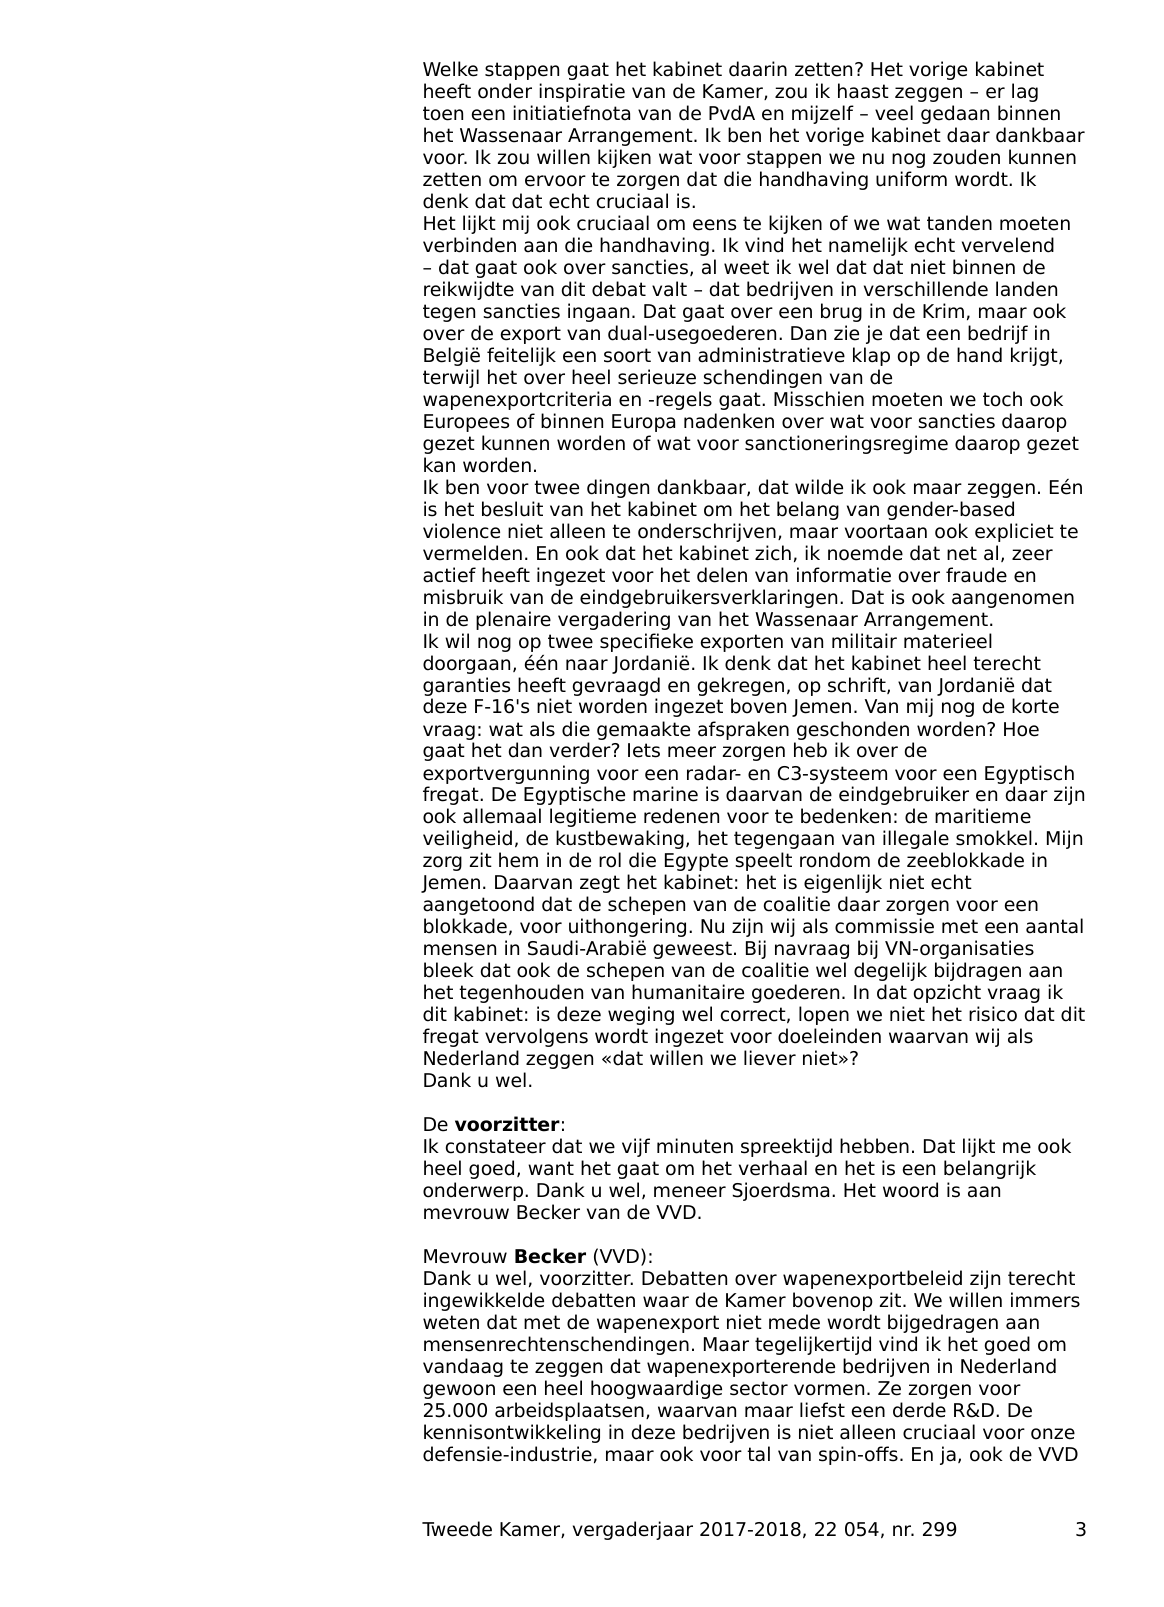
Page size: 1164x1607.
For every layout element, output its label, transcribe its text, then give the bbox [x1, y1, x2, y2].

text Mevrouw Becker (VVD): [422, 1246, 1087, 1268]
text De voorzitter: [422, 1114, 1087, 1136]
text Ik constateer dat we vijf minuten spreektijd hebben. Dat lijkt me ook heel goed, want het gaat om het verhaal en het is een belangrijk onderwerp. Dank u wel, meneer Sjoerdsma. Het woord is aan mevrouw Becker van de VVD. [422, 1136, 1087, 1224]
text Het lijkt mij ook cruciaal om eens te kijken of we wat tanden moeten verbinden aan die handhaving. Ik vind het namelijk echt vervelend – dat gaat ook over sancties, al weet ik wel dat dat niet binnen de reikwijdte van dit debat valt – dat bedrijven in verschillende landen tegen sancties ingaan. Dat gaat over een brug in de Krim, maar ook over de export van dual-usegoederen. Dan zie je dat een bedrijf in België feitelijk een soort van administratieve klap op de hand krijgt, terwijl het over heel serieuze schendingen van de wapenexportcriteria en -regels gaat. Misschien moeten we toch ook Europees of binnen Europa nadenken over wat voor sancties daarop gezet kunnen worden of wat voor sanctioneringsregime daarop gezet kan worden. [422, 213, 1087, 477]
text Ik wil nog op twee specifieke exporten van militair materieel doorgaan, één naar Jordanië. Ik denk dat het kabinet heel terecht garanties heeft gevraagd en gekregen, op schrift, van Jordanië dat deze F-16's niet worden ingezet boven Jemen. Van mij nog de korte vraag: wat als die gemaakte afspraken geschonden worden? Hoe gaat het dan verder? Iets meer zorgen heb ik over de exportvergunning voor een radar- en C3-systeem voor een Egyptisch fregat. De Egyptische marine is daarvan de eindgebruiker en daar zijn ook allemaal legitieme redenen voor te bedenken: de maritieme veiligheid, de kustbewaking, het tegengaan van illegale smokkel. Mijn zorg zit hem in de rol die Egypte speelt rondom de zeeblokkade in Jemen. Daarvan zegt het kabinet: het is eigenlijk niet echt aangetoond dat de schepen van de coalitie daar zorgen voor een blokkade, voor uithongering. Nu zijn wij als commissie met een aantal mensen in Saudi-Arabië geweest. Bij navraag bij VN-organisaties bleek dat ook de schepen van de coalitie wel degelijk bijdragen aan het tegenhouden van humanitaire goederen. In dat opzicht vraag ik dit kabinet: is deze weging wel correct, lopen we niet het risico dat dit fregat vervolgens wordt ingezet voor doeleinden waarvan wij als Nederland zeggen «dat willen we liever niet»? [422, 631, 1087, 1070]
text Dank u wel. [422, 1070, 1087, 1092]
text Dank u wel, voorzitter. Debatten over wapenexportbeleid zijn terecht ingewikkelde debatten waar de Kamer bovenop zit. We willen immers weten dat met de wapenexport niet mede wordt bijgedragen aan mensenrechtenschendingen. Maar tegelijkertijd vind ik het goed om vandaag te zeggen dat wapenexporterende bedrijven in Nederland gewoon een heel hoogwaardige sector vormen. Ze zorgen voor 25.000 arbeidsplaatsen, waarvan maar liefst een derde R&D. De kennisontwikkeling in deze bedrijven is niet alleen cruciaal voor onze defensie-industrie, maar ook voor tal van spin-offs. En ja, ook de VVD [422, 1268, 1087, 1466]
text Ik ben voor twee dingen dankbaar, dat wilde ik ook maar zeggen. Eén is het besluit van het kabinet om het belang van gender-based violence niet alleen te onderschrijven, maar voortaan ook expliciet te vermelden. En ook dat het kabinet zich, ik noemde dat net al, zeer actief heeft ingezet voor het delen van informatie over fraude en misbruik van de eindgebruikersverklaringen. Dat is ook aangenomen in de plenaire vergadering van het Wassenaar Arrangement. [422, 477, 1087, 631]
text Welke stappen gaat het kabinet daarin zetten? Het vorige kabinet heeft onder inspiratie van de Kamer, zou ik haast zeggen – er lag toen een initiatiefnota van de PvdA en mijzelf – veel gedaan binnen het Wassenaar Arrangement. Ik ben het vorige kabinet daar dankbaar voor. Ik zou willen kijken wat voor stappen we nu nog zouden kunnen zetten om ervoor te zorgen dat die handhaving uniform wordt. Ik denk dat dat echt cruciaal is. [422, 59, 1087, 213]
